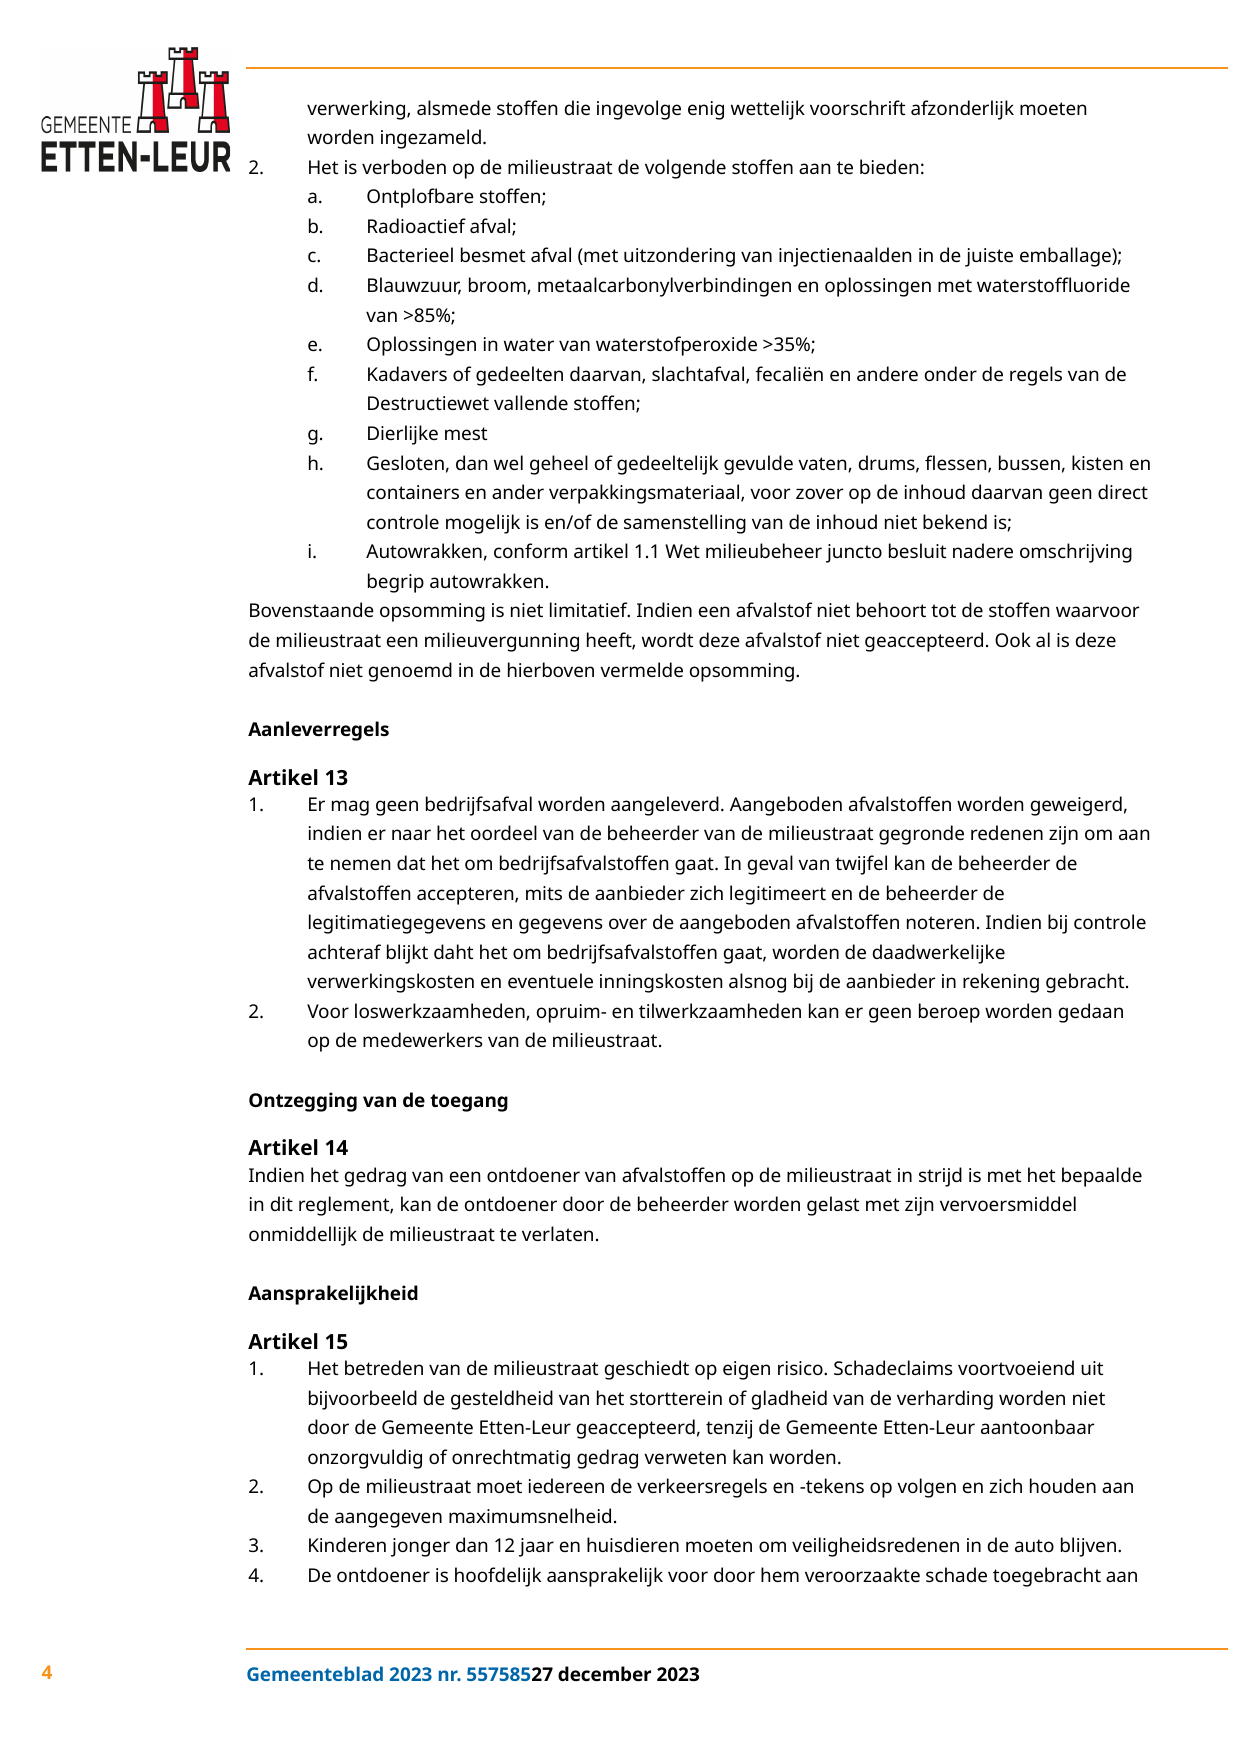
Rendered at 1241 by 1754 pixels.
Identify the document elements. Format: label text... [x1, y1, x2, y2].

list Gesloten, dan wel geheel of gedeeltelijk gevulde vaten, drums, flessen, bussen, kisten en containers en ander verpakkingsmateriaal, voor zover op de inhoud daarvan geen direct controle mogelijk is en/of de samenstelling van de inhoud niet bekend is; [307, 450, 1152, 535]
list Autowrakken, conform artikel 1.1 Wet milieubeheer juncto besluit nadere omschrijving begrip autowrakken. [307, 538, 1152, 594]
list Voor loswerkzaamheden, opruim- en tilwerkzaamheden kan er geen beroep worden gedaan op de medewerkers van de milieustraat. [248, 998, 1152, 1053]
list Bacterieel besmet afval (met uitzondering van injectienaalden in de juiste emballage); [307, 243, 1152, 268]
list Blauwzuur, broom, metaalcarbonylverbindingen en oplossingen met waterstoffluoride van >85%; [307, 272, 1152, 328]
list Radioactief afval; [307, 213, 1152, 239]
text Artikel 13 [248, 763, 1152, 791]
text Artikel 15 [248, 1327, 1152, 1355]
list Oplossingen in water van waterstofperoxide >35%; [307, 331, 1152, 357]
text Indien het gedrag van een ontdoener van afvalstoffen op de milieustraat in strijd is met het bepaalde in dit reglement, kan de ontdoener door de beheerder worden gelast met zijn vervoersmiddel onmiddellijk de milieustraat te verlaten. [248, 1162, 1152, 1247]
list Ontplofbare stoffen; [307, 183, 1152, 209]
list De ontdoener is hoofdelijk aansprakelijk voor door hem veroorzaakte schade toegebracht aan [248, 1562, 1152, 1588]
list Kadavers of gedeelten daarvan, slachtafval, fecaliën en andere onder de regels van de Destructiewet vallende stoffen; [307, 361, 1152, 416]
picture [41, 47, 231, 172]
list Kinderen jonger dan 12 jaar en huisdieren moeten om veiligheidsredenen in de auto blijven. [248, 1533, 1152, 1558]
list Op de milieustraat moet iedereen de verkeersregels en -tekens op volgen en zich houden aan de aangegeven maximumsnelheid. [248, 1473, 1152, 1529]
text Ontzegging van de toegang [248, 1087, 1152, 1113]
list Het is verboden op de milieustraat de volgende stoffen aan te bieden: [248, 154, 1152, 180]
text Artikel 14 [248, 1133, 1152, 1162]
list Er mag geen bedrijfsafval worden aangeleverd. Aangeboden afvalstoffen worden geweigerd, indien er naar het oordeel van de beheerder van de milieustraat gegronde redenen zijn om aan te nemen dat het om bedrijfsafvalstoffen gaat. In geval van twijfel kan de beheerder de afvalstoffen accepteren, mits de aanbieder zich legitimeert en de beheerder de legitimatiegegevens en gegevens over de aangeboden afvalstoffen noteren. Indien bij controle achteraf blijkt daht het om bedrijfsafvalstoffen gaat, worden de daadwerkelijke verwerkingskosten en eventuele inningskosten alsnog bij de aanbieder in rekening gebracht. [248, 791, 1152, 994]
list verwerking, alsmede stoffen die ingevolge enig wettelijk voorschrift afzonderlijk moeten worden ingezameld. [248, 95, 1152, 150]
text Aanleverregels [248, 716, 1152, 742]
list Dierlijke mest [307, 420, 1152, 446]
text Bovenstaande opsomming is niet limitatief. Indien een afvalstof niet behoort tot de stoffen waarvoor de milieustraat een milieuvergunning heeft, wordt deze afvalstof niet geaccepteerd. Ook al is deze afvalstof niet genoemd in de hierboven vermelde opsomming. [248, 598, 1152, 683]
text Aansprakelijkheid [248, 1280, 1152, 1306]
list Het betreden van de milieustraat geschiedt op eigen risico. Schadeclaims voortvoeiend uit bijvoorbeeld de gesteldheid van het stortterein of gladheid van de verharding worden niet door de Gemeente Etten-Leur geaccepteerd, tenzij de Gemeente Etten-Leur aantoonbaar onzorgvuldig of onrechtmatig gedrag verweten kan worden. [248, 1355, 1152, 1470]
